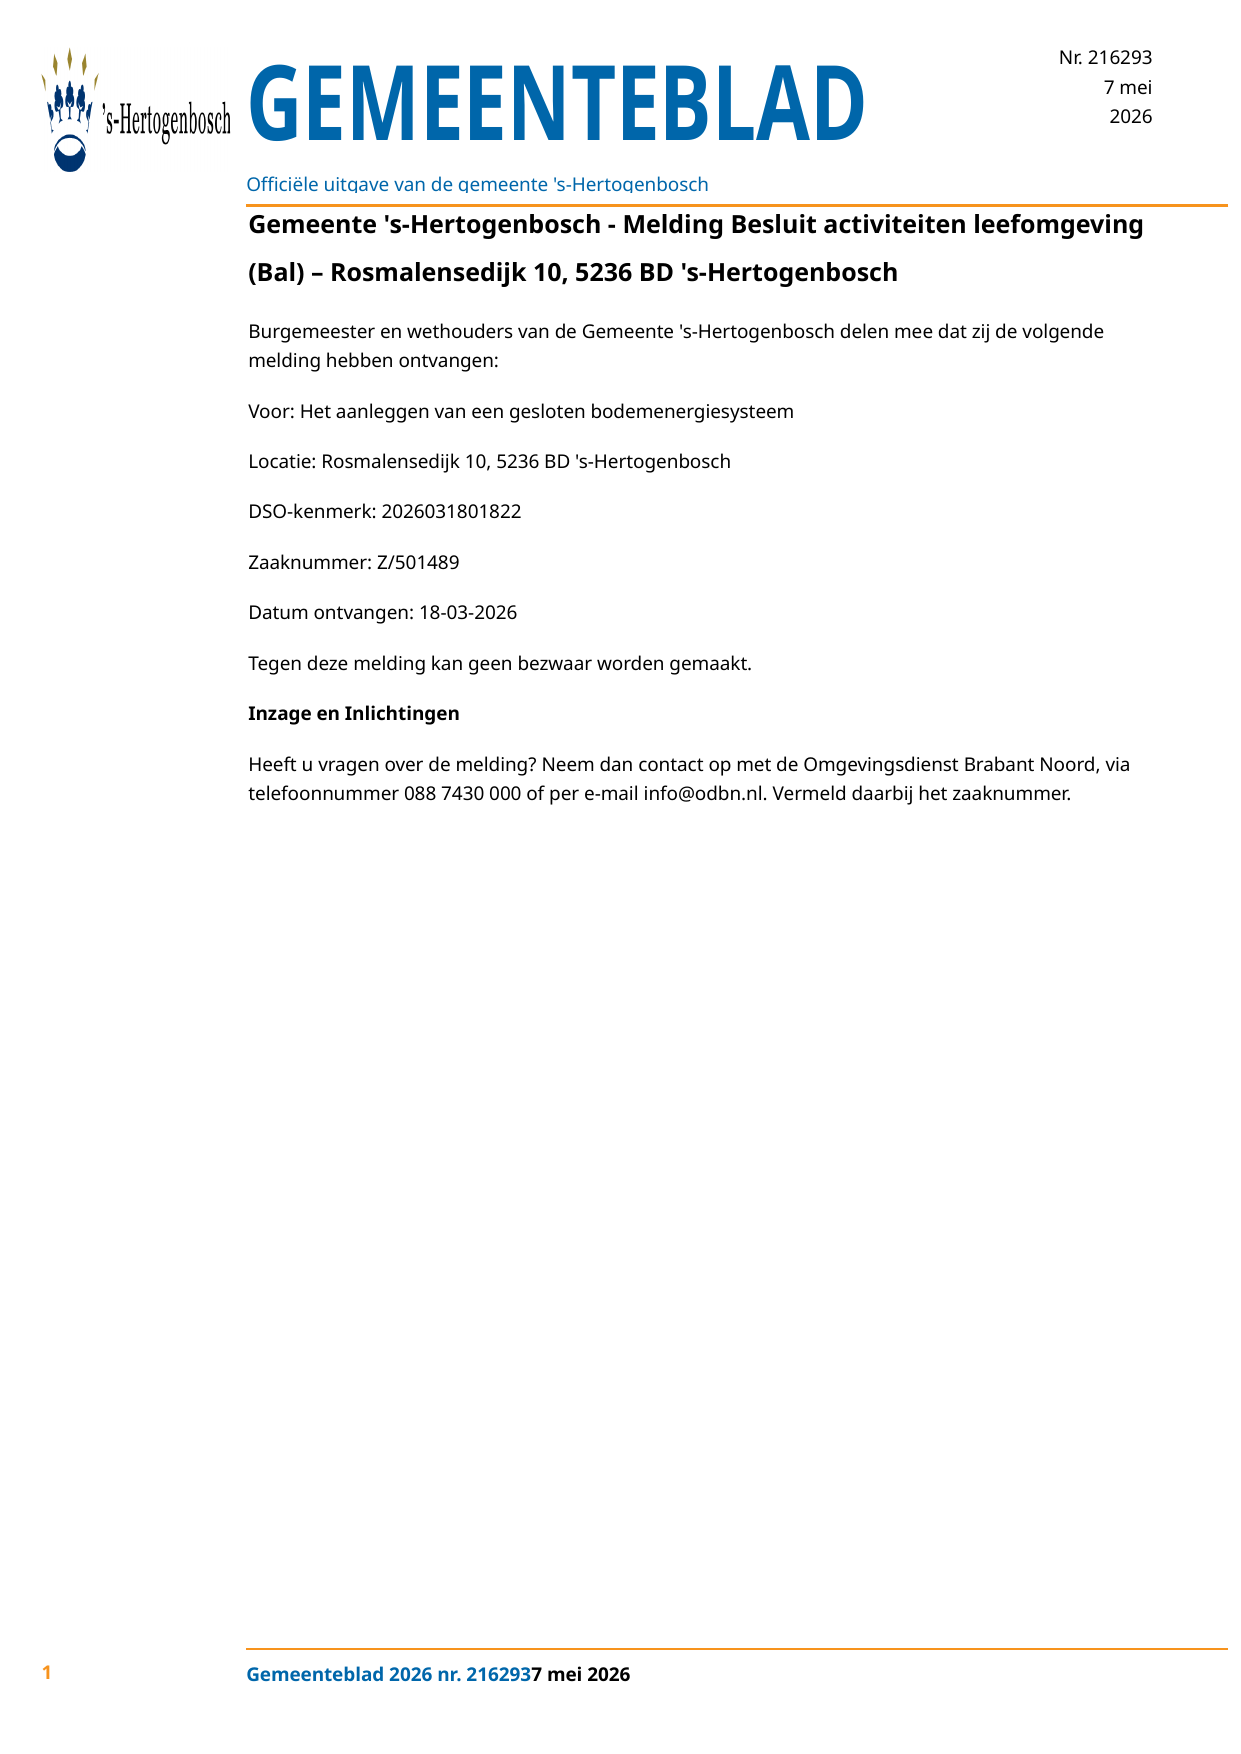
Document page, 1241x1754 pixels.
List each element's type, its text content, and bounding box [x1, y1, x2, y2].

text Tegen deze melding kan geen bezwaar worden gemaakt. [248, 650, 1152, 676]
text Burgemeester en wethouders van de Gemeente 's-Hertogenbosch delen mee dat zij de volgende melding hebben ontvangen: [248, 318, 1152, 373]
text DSO-kenmerk: 2026031801822 [248, 499, 1152, 524]
text Gemeente 's-Hertogenbosch - Melding Besluit activiteiten leefomgeving (Bal) – Rosmalensedijk 10, 5236 BD 's-Hertogenbosch [248, 207, 1152, 288]
text Inzage en Inlichtingen [248, 700, 1152, 726]
text Locatie: Rosmalensedijk 10, 5236 BD 's-Hertogenbosch [248, 448, 1152, 474]
text Heeft u vragen over de melding? Neem dan contact op met de Omgevingsdienst Brabant Noord, via telefoonnummer 088 7430 000 of per e-mail info@odbn.nl. Vermeld daarbij het zaaknummer. [248, 751, 1152, 806]
picture [41, 47, 231, 172]
text Zaaknummer: Z/501489 [248, 549, 1152, 575]
text Voor: Het aanleggen van een gesloten bodemenergiesysteem [248, 398, 1152, 424]
text Datum ontvangen: 18-03-2026 [248, 599, 1152, 625]
